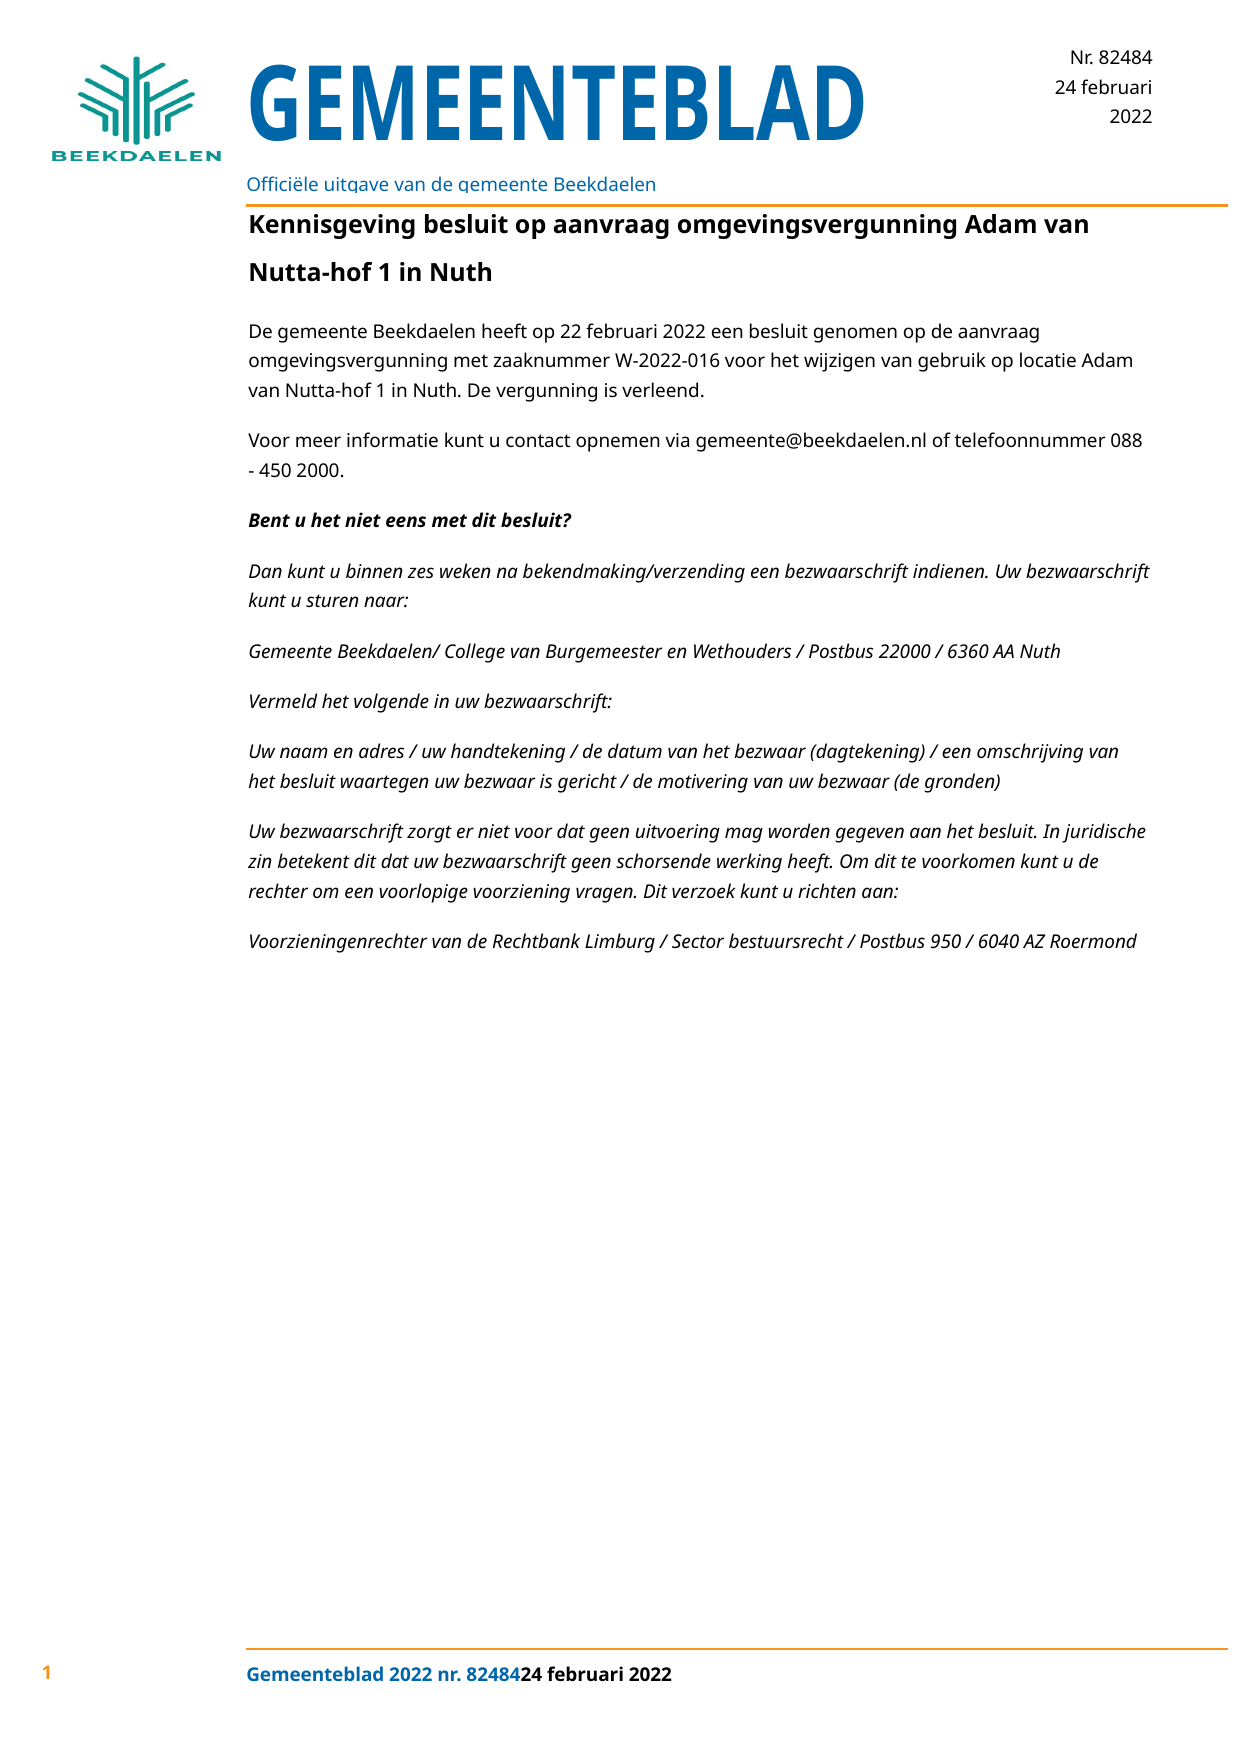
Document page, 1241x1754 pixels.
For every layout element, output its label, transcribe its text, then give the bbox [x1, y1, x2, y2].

text Voor meer informatie kunt u contact opnemen via gemeente@beekdaelen.nl of telefoonnummer 088 - 450 2000. [248, 427, 1152, 483]
text Gemeente Beekdaelen/ College van Burgemeester en Wethouders / Postbus 22000 / 6360 AA Nuth [248, 638, 1152, 664]
text Vermeld het volgende in uw bezwaarschrift: [248, 688, 1152, 714]
text Dan kunt u binnen zes weken na bekendmaking/verzending een bezwaarschrift indienen. Uw bezwaarschrift kunt u sturen naar: [248, 558, 1152, 613]
text De gemeente Beekdaelen heeft op 22 februari 2022 een besluit genomen op de aanvraag omgevingsvergunning met zaaknummer W-2022-016 voor het wijzigen van gebruik op locatie Adam van Nutta-hof 1 in Nuth. De vergunning is verleend. [248, 318, 1152, 403]
text Uw bezwaarschrift zorgt er niet voor dat geen uitvoering mag worden gegeven aan het besluit. In juridische zin betekent dit dat uw bezwaarschrift geen schorsende werking heeft. Om dit te voorkomen kunt u de rechter om een voorlopige voorziening vragen. Dit verzoek kunt u richten aan: [248, 819, 1152, 904]
text Bent u het niet eens met dit besluit? [248, 507, 1152, 533]
text Uw naam en adres / uw handtekening / de datum van het bezwaar (dagtekening) / een omschrijving van het besluit waartegen uw bezwaar is gericht / de motivering van uw bezwaar (de gronden) [248, 739, 1152, 794]
text Voorzieningenrechter van de Rechtbank Limburg / Sector bestuursrecht / Postbus 950 / 6040 AZ Roermond [248, 928, 1152, 954]
text Kennisgeving besluit op aanvraag omgevingsvergunning Adam van Nutta-hof 1 in Nuth [248, 207, 1152, 288]
picture [41, 47, 231, 172]
